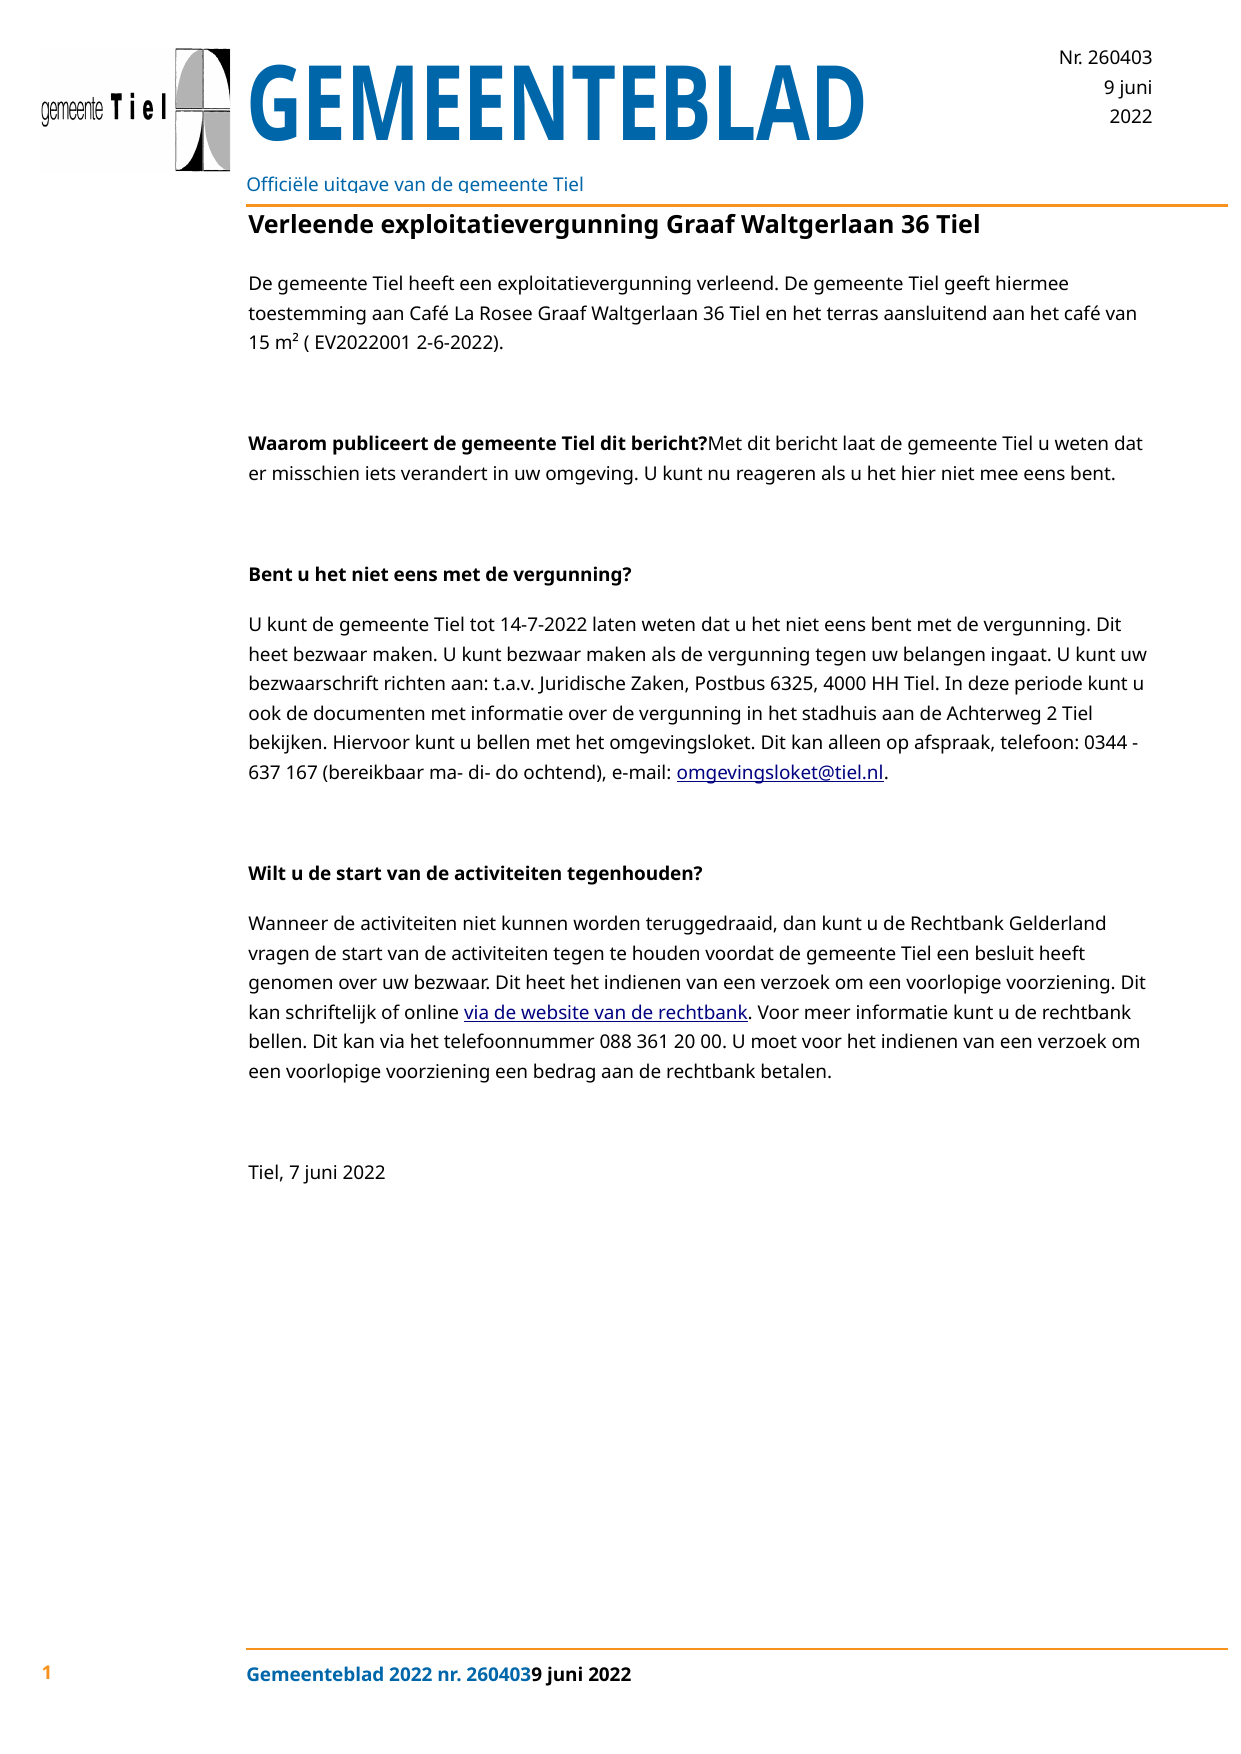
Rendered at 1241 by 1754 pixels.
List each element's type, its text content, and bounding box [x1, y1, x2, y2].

text Wanneer de activiteiten niet kunnen worden teruggedraaid, dan kunt u de Rechtbank Gelderland vragen de start van de activiteiten tegen te houden voordat de gemeente Tiel een besluit heeft genomen over uw bezwaar. Dit heet het indienen van een verzoek om een voorlopige voorziening. Dit kan schriftelijk of online via de website van de rechtbank. Voor meer informatie kunt u de rechtbank bellen. Dit kan via het telefoonnummer 088 361 20 00. U moet voor het indienen van een verzoek om een voorlopige voorziening een bedrag aan de rechtbank betalen. [248, 910, 1152, 1084]
text Tiel, 7 juni 2022 [248, 1159, 1152, 1185]
text De gemeente Tiel heeft een exploitatievergunning verleend. De gemeente Tiel geeft hiermee toestemming aan Café La Rosee Graaf Waltgerlaan 36 Tiel en het terras aansluitend aan het café van 15 m² ( EV2022001 2-6-2022). [248, 270, 1152, 355]
text Verleende exploitatievergunning Graaf Waltgerlaan 36 Tiel [248, 207, 1152, 241]
text U kunt de gemeente Tiel tot 14-7-2022 laten weten dat u het niet eens bent met de vergunning. Dit heet bezwaar maken. U kunt bezwaar maken als de vergunning tegen uw belangen ingaat. U kunt uw bezwaarschrift richten aan: t.a.v. Juridische Zaken, Postbus 6325, 4000 HH Tiel. In deze periode kunt u ook de documenten met informatie over de vergunning in het stadhuis aan de Achterweg 2 Tiel bekijken. Hiervoor kunt u bellen met het omgevingsloket. Dit kan alleen op afspraak, telefoon: 0344 - 637 167 (bereikbaar ma- di- do ochtend), e-mail: omgevingsloket@tiel.nl. [248, 611, 1152, 785]
text Wilt u de start van de activiteiten tegenhouden? [248, 860, 1152, 886]
text Bent u het niet eens met de vergunning? [248, 561, 1152, 586]
text Waarom publiceert de gemeente Tiel dit bericht?Met dit bericht laat de gemeente Tiel u weten dat er misschien iets verandert in uw omgeving. U kunt nu reageren als u het hier niet mee eens bent. [248, 430, 1152, 486]
picture [41, 47, 231, 172]
